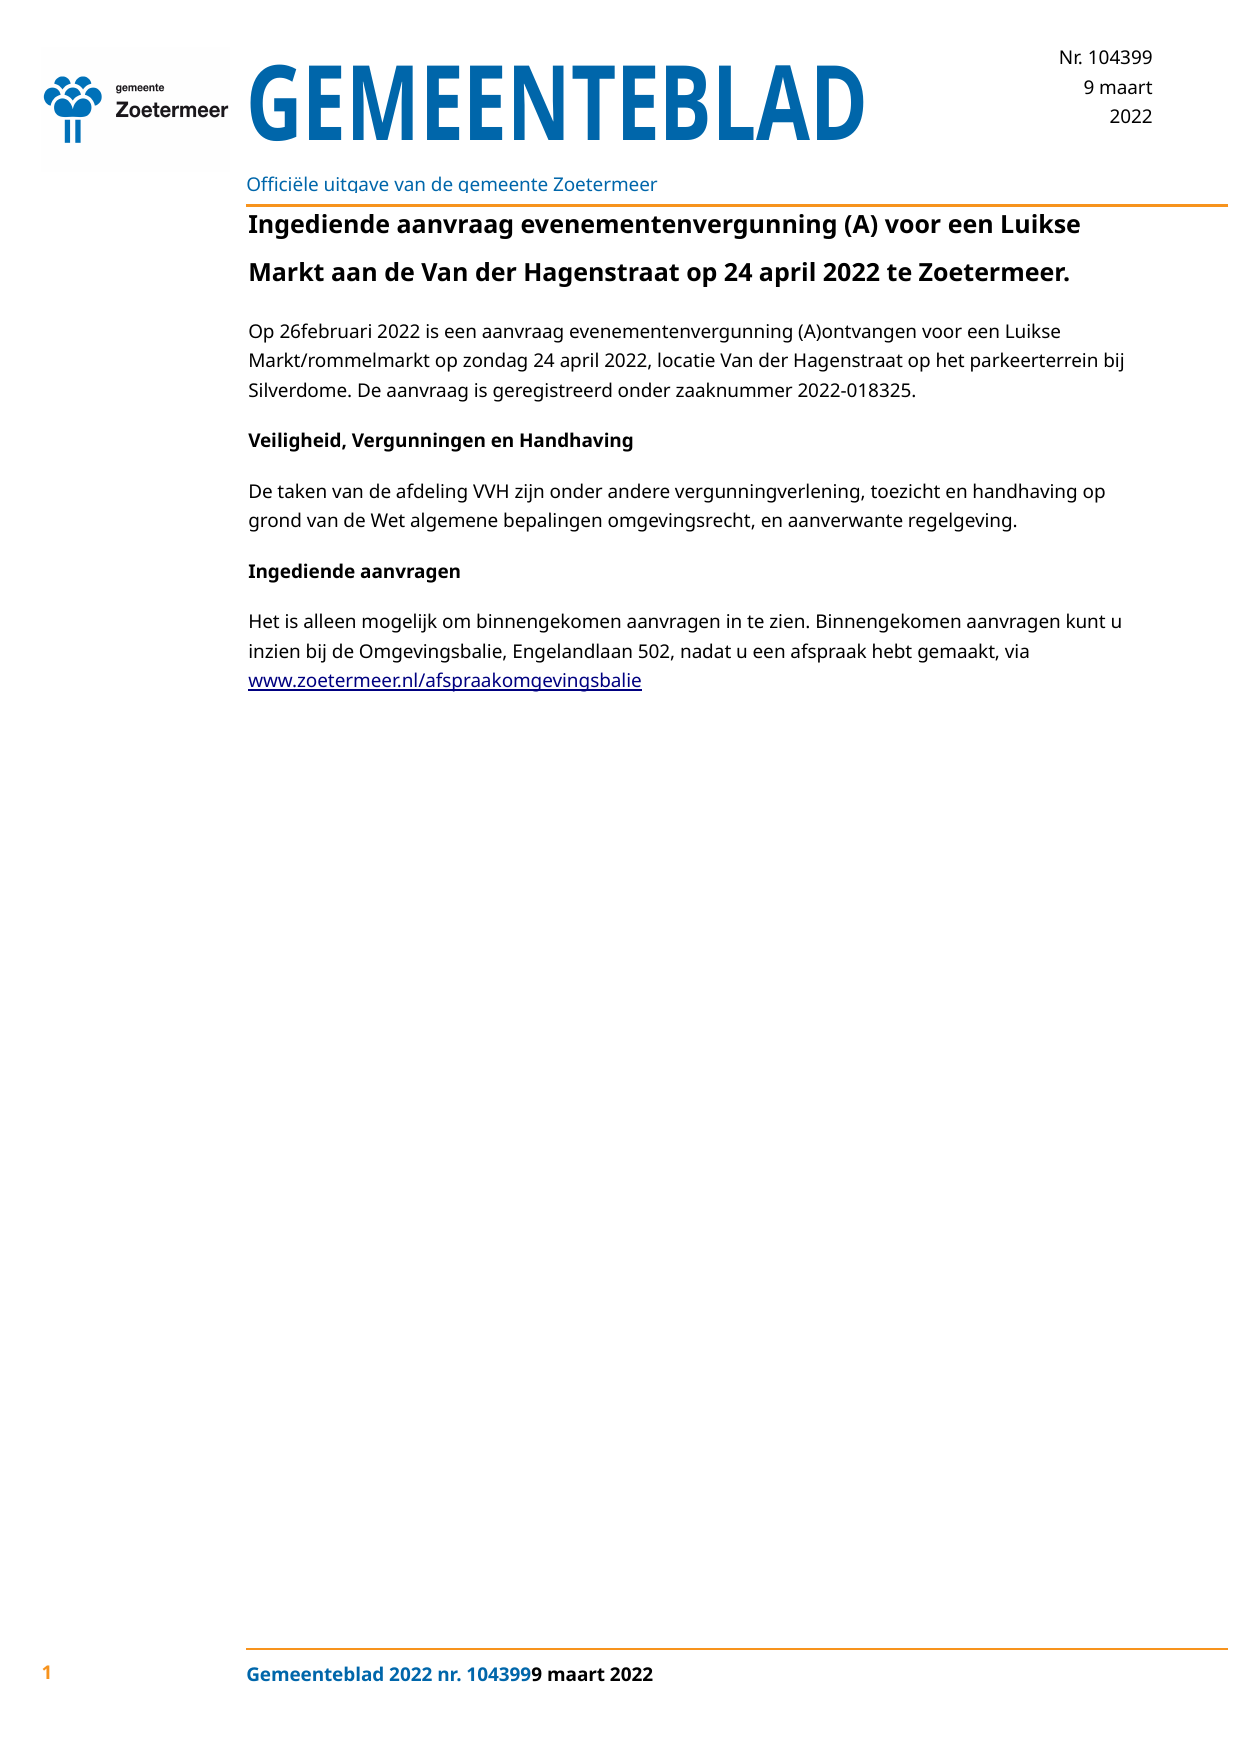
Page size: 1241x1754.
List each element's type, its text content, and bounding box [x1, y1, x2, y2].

text Ingediende aanvraag evenementenvergunning (A) voor een Luikse Markt aan de Van der Hagenstraat op 24 april 2022 te Zoetermeer. [248, 207, 1152, 288]
picture [41, 47, 231, 172]
text Veiligheid, Vergunningen en Handhaving [248, 427, 1152, 453]
text Ingediende aanvragen [248, 558, 1152, 584]
text De taken van de afdeling VVH zijn onder andere vergunningverlening, toezicht en handhaving op grond van de Wet algemene bepalingen omgevingsrecht, en aanverwante regelgeving. [248, 478, 1152, 533]
text Het is alleen mogelijk om binnengekomen aanvragen in te zien. Binnengekomen aanvragen kunt u inzien bij de Omgevingsbalie, Engelandlaan 502, nadat u een afspraak hebt gemaakt, via www.zoetermeer.nl/afspraakomgevingsbalie [248, 608, 1152, 693]
text Op 26februari 2022 is een aanvraag evenementenvergunning (A)ontvangen voor een Luikse Markt/rommelmarkt op zondag 24 april 2022, locatie Van der Hagenstraat op het parkeerterrein bij Silverdome. De aanvraag is geregistreerd onder zaaknummer 2022-018325. [248, 318, 1152, 403]
